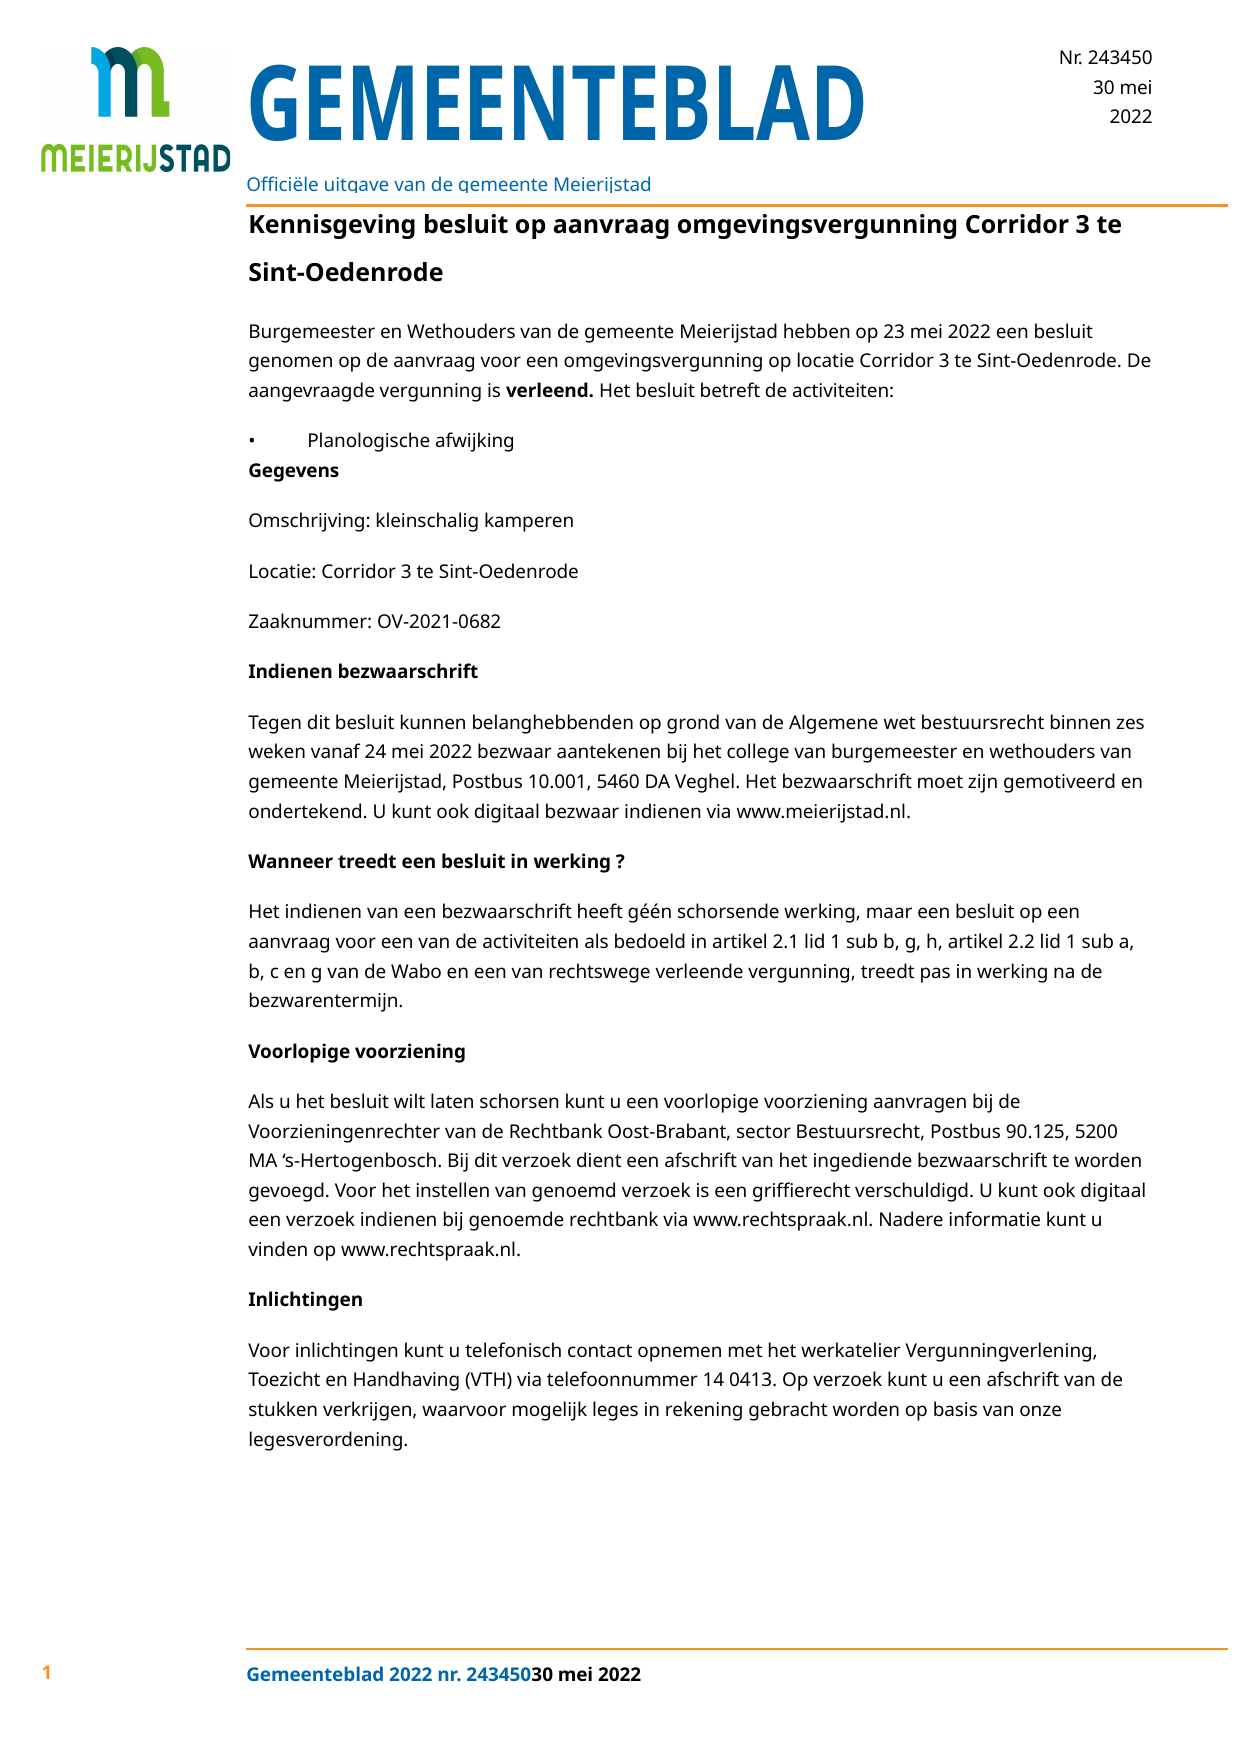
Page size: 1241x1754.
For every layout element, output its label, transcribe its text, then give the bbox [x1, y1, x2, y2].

text Het indienen van een bezwaarschrift heeft géén schorsende werking, maar een besluit op een aanvraag voor een van de activiteiten als bedoeld in artikel 2.1 lid 1 sub b, g, h, artikel 2.2 lid 1 sub a, b, c en g van de Wabo en een van rechtswege verleende vergunning, treedt pas in werking na de bezwarentermijn. [248, 899, 1152, 1013]
text Indienen bezwaarschrift [248, 659, 1152, 684]
text Voorlopige voorziening [248, 1038, 1152, 1064]
text Als u het besluit wilt laten schorsen kunt u een voorlopige voorziening aanvragen bij de Voorzieningenrechter van de Rechtbank Oost-Brabant, sector Bestuursrecht, Postbus 90.125, 5200 MA ‘s-Hertogenbosch. Bij dit verzoek dient een afschrift van het ingediende bezwaarschrift te worden gevoegd. Voor het instellen van genoemd verzoek is een griffierecht verschuldigd. U kunt ook digitaal een verzoek indienen bij genoemde rechtbank via www.rechtspraak.nl. Nadere informatie kunt u vinden op www.rechtspraak.nl. [248, 1088, 1152, 1262]
text Locatie: Corridor 3 te Sint-Oedenrode [248, 558, 1152, 584]
text Gegevens [248, 457, 1152, 483]
text Burgemeester en Wethouders van de gemeente Meierijstad hebben op 23 mei 2022 een besluit genomen op de aanvraag voor een omgevingsvergunning op locatie Corridor 3 te Sint-Oedenrode. De aangevraagde vergunning is verleend. Het besluit betreft de activiteiten: [248, 318, 1152, 403]
picture [41, 47, 231, 172]
text Wanneer treedt een besluit in werking ? [248, 848, 1152, 874]
text Inlichtingen [248, 1287, 1152, 1312]
text Voor inlichtingen kunt u telefonisch contact opnemen met het werkatelier Vergunningverlening, Toezicht en Handhaving (VTH) via telefoonnummer 14 0413. Op verzoek kunt u een afschrift van de stukken verkrijgen, waarvoor mogelijk leges in rekening gebracht worden op basis van onze legesverordening. [248, 1337, 1152, 1452]
text Tegen dit besluit kunnen belanghebbenden op grond van de Algemene wet bestuursrecht binnen zes weken vanaf 24 mei 2022 bezwaar aantekenen bij het college van burgemeester en wethouders van gemeente Meierijstad, Postbus 10.001, 5460 DA Veghel. Het bezwaarschrift moet zijn gemotiveerd en ondertekend. U kunt ook digitaal bezwaar indienen via www.meierijstad.nl. [248, 709, 1152, 824]
list Planologische afwijking [248, 427, 1152, 453]
text Omschrijving: kleinschalig kamperen [248, 507, 1152, 533]
text Zaaknummer: OV-2021-0682 [248, 608, 1152, 634]
text Kennisgeving besluit op aanvraag omgevingsvergunning Corridor 3 te Sint-Oedenrode [248, 207, 1152, 288]
